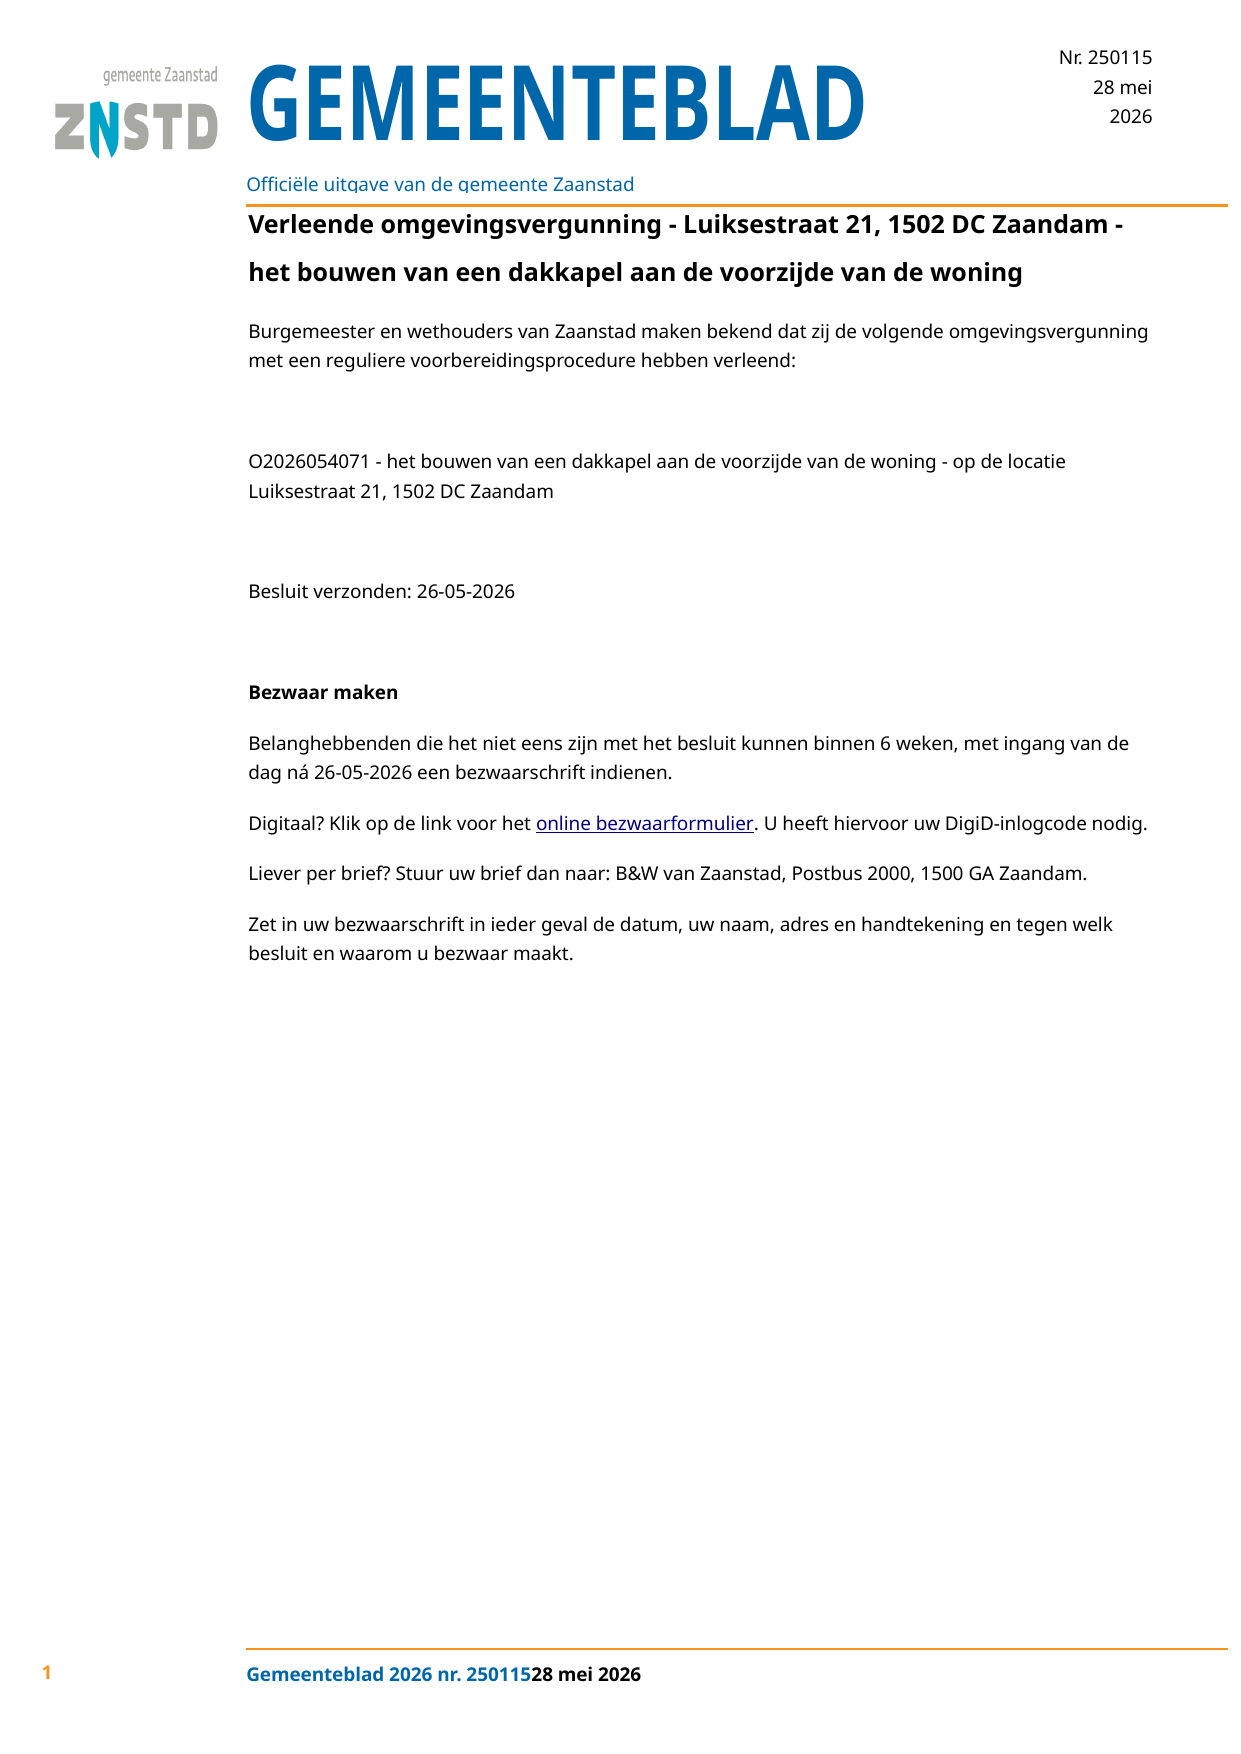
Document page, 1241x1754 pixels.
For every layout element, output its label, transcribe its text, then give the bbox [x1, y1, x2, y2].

text O2026054071 - het bouwen van een dakkapel aan de voorzijde van de woning - op de locatie Luiksestraat 21, 1502 DC Zaandam [248, 448, 1152, 504]
text Belanghebbenden die het niet eens zijn met het besluit kunnen binnen 6 weken, met ingang van de dag ná 26-05-2026 een bezwaarschrift indienen. [248, 730, 1152, 785]
text Burgemeester en wethouders van Zaanstad maken bekend dat zij de volgende omgevingsvergunning met een reguliere voorbereidingsprocedure hebben verleend: [248, 318, 1152, 373]
text Liever per brief? Stuur uw brief dan naar: B&W van Zaanstad, Postbus 2000, 1500 GA Zaandam. [248, 860, 1152, 886]
text Digitaal? Klik op de link voor het online bezwaarformulier. U heeft hiervoor uw DigiD-inlogcode nodig. [248, 810, 1152, 836]
text Besluit verzonden: 26-05-2026 [248, 579, 1152, 604]
text Zet in uw bezwaarschrift in ieder geval de datum, uw naam, adres en handtekening en tegen welk besluit en waarom u bezwaar maakt. [248, 911, 1152, 966]
text Verleende omgevingsvergunning - Luiksestraat 21, 1502 DC Zaandam - het bouwen van een dakkapel aan de voorzijde van de woning [248, 207, 1152, 288]
text Bezwaar maken [248, 679, 1152, 705]
picture [41, 47, 231, 172]
